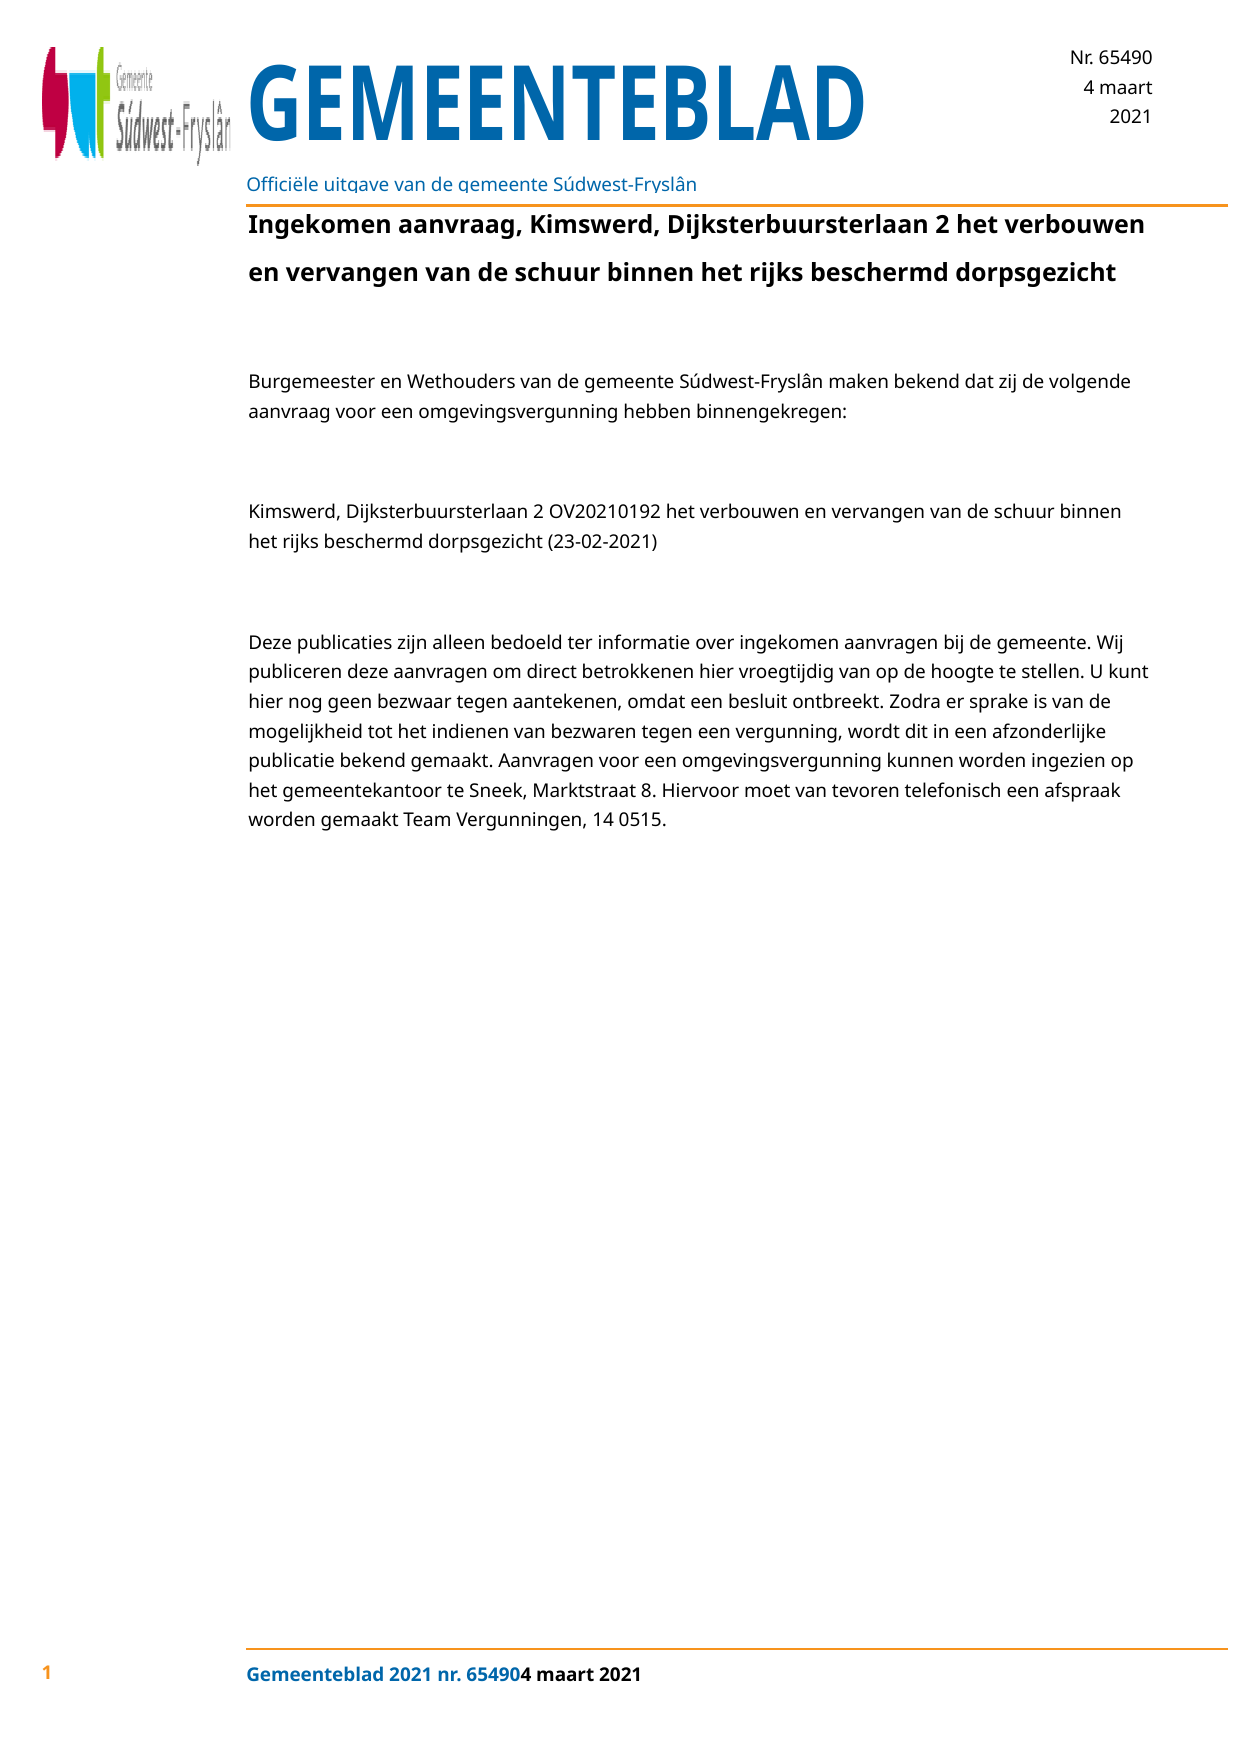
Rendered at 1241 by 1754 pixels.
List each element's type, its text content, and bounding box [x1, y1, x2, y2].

text Deze publicaties zijn alleen bedoeld ter informatie over ingekomen aanvragen bij de gemeente. Wij publiceren deze aanvragen om direct betrokkenen hier vroegtijdig van op de hoogte te stellen. U kunt hier nog geen bezwaar tegen aantekenen, omdat een besluit ontbreekt. Zodra er sprake is van de mogelijkheid tot het indienen van bezwaren tegen een vergunning, wordt dit in een afzonderlijke publicatie bekend gemaakt. Aanvragen voor een omgevingsvergunning kunnen worden ingezien op het gemeentekantoor te Sneek, Marktstraat 8. Hiervoor moet van tevoren telefonisch een afspraak worden gemaakt Team Vergunningen, 14 0515. [248, 629, 1152, 832]
picture [41, 47, 231, 172]
text Burgemeester en Wethouders van de gemeente Súdwest-Fryslân maken bekend dat zij de volgende aanvraag voor een omgevingsvergunning hebben binnengekregen: [248, 368, 1152, 424]
text Kimswerd, Dijksterbuursterlaan 2 OV20210192 het verbouwen en vervangen van de schuur binnen het rijks beschermd dorpsgezicht (23-02-2021) [248, 499, 1152, 554]
text Ingekomen aanvraag, Kimswerd, Dijksterbuursterlaan 2 het verbouwen en vervangen van de schuur binnen het rijks beschermd dorpsgezicht [248, 207, 1152, 288]
